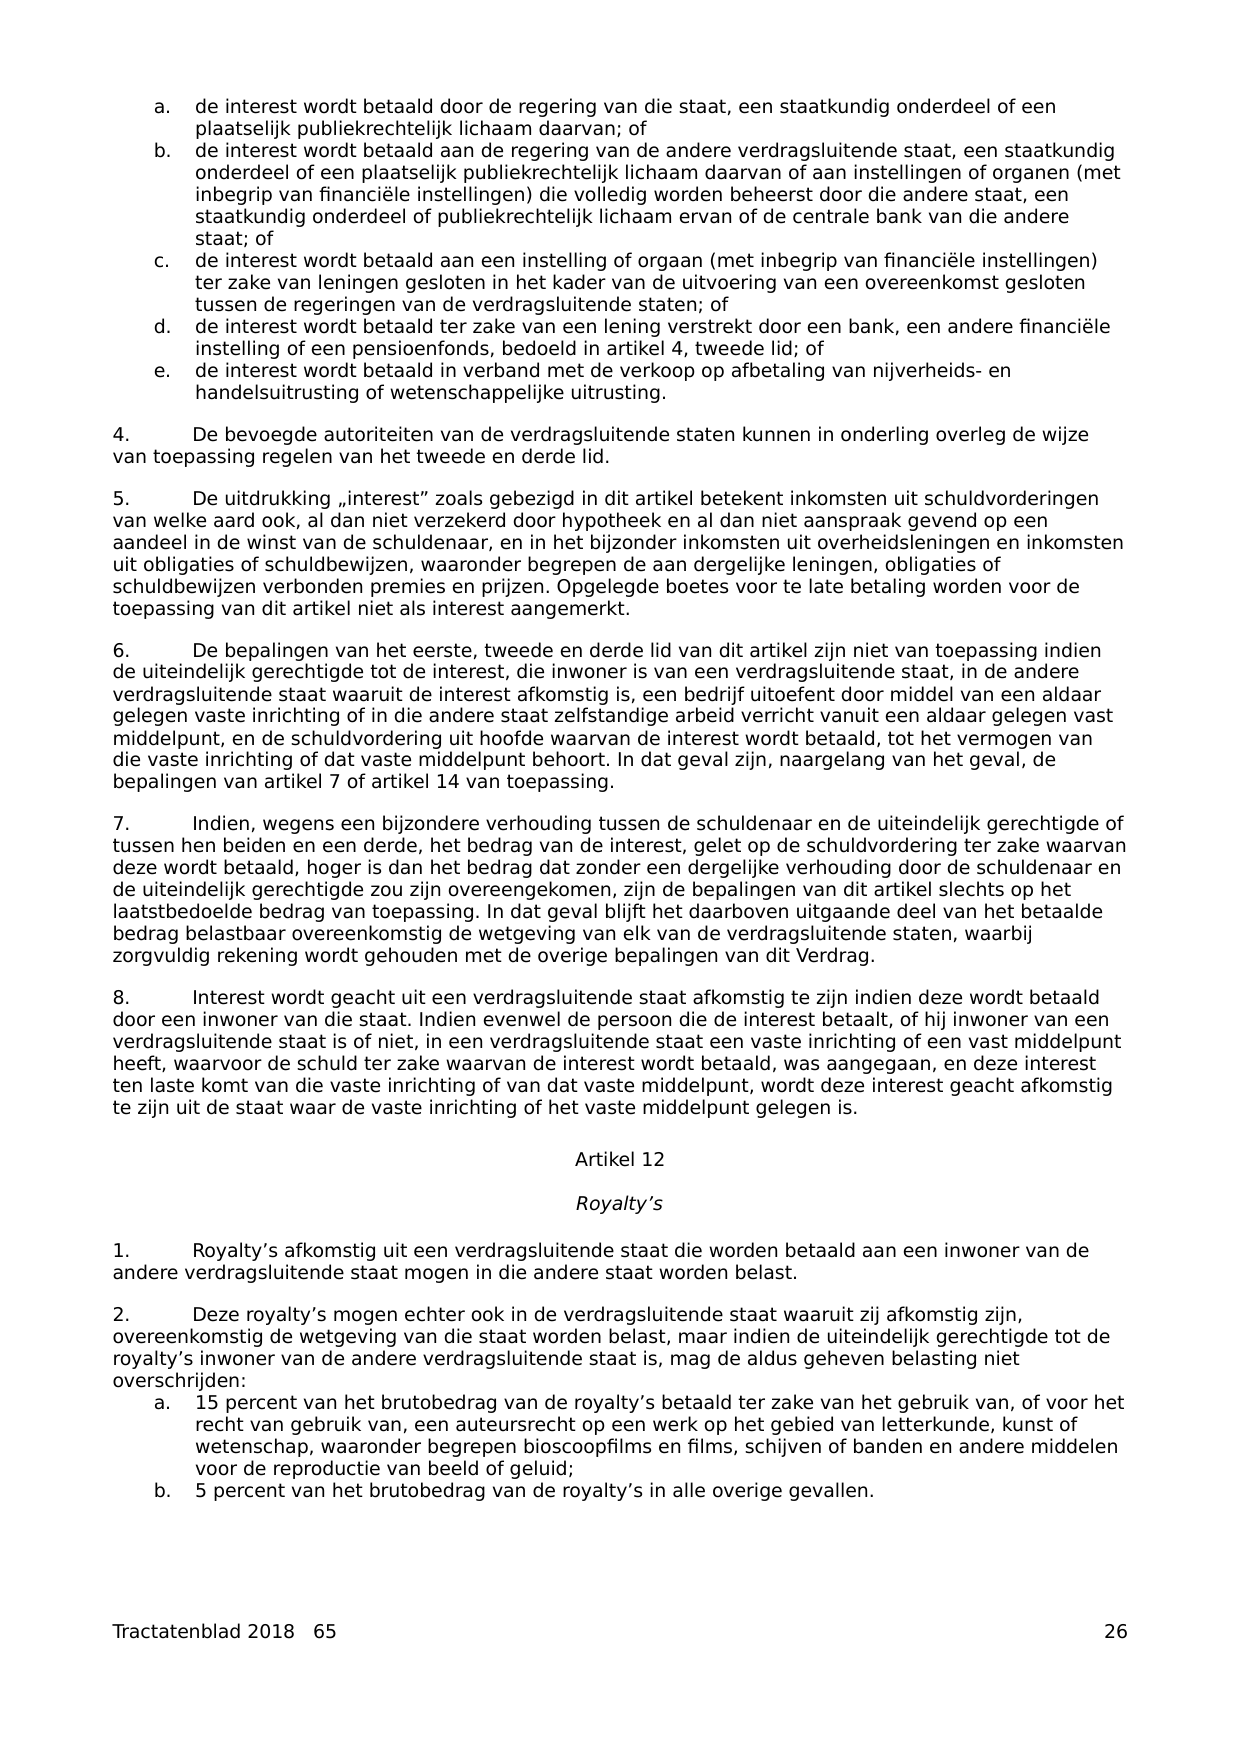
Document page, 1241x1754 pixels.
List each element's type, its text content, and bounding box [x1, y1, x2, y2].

text 7. Indien, wegens een bijzondere verhouding tussen de schuldenaar en de uiteindelijk gerechtigde of tussen hen beiden en een derde, het bedrag van de interest, gelet op de schuldvordering ter zake waarvan deze wordt betaald, hoger is dan het bedrag dat zonder een dergelijke verhouding door de schuldenaar en de uiteindelijk gerechtigde zou zijn overeengekomen, zijn de bepalingen van dit artikel slechts op het laatstbedoelde bedrag van toepassing. In dat geval blijft het daarboven uitgaande deel van het betaalde bedrag belastbaar overeenkomstig de wetgeving van elk van de verdragsluitende staten, waarbij zorgvuldig rekening wordt gehouden met de overige bepalingen van dit Verdrag. [112, 813, 1128, 967]
text b. 5 percent van het brutobedrag van de royalty’s in alle overige gevallen. [153, 1480, 1128, 1502]
text 1. Royalty’s afkomstig uit een verdragsluitende staat die worden betaald aan een inwoner van de andere verdragsluitende staat mogen in die andere staat worden belast. [112, 1240, 1128, 1284]
subtitle Artikel 12 Royalty’s [112, 1149, 1128, 1215]
text d. de interest wordt betaald ter zake van een lening verstrekt door een bank, een andere financiële instelling of een pensioenfonds, bedoeld in artikel 4, tweede lid; of [153, 316, 1128, 360]
text 5. De uitdrukking „interest” zoals gebezigd in dit artikel betekent inkomsten uit schuldvorderingen van welke aard ook, al dan niet verzekerd door hypotheek en al dan niet aanspraak gevend op een aandeel in de winst van de schuldenaar, en in het bijzonder inkomsten uit overheidsleningen en inkomsten uit obligaties of schuldbewijzen, waaronder begrepen de aan dergelijke leningen, obligaties of schuldbewijzen verbonden premies en prijzen. Opgelegde boetes voor te late betaling worden voor de toepassing van dit artikel niet als interest aangemerkt. [112, 488, 1128, 619]
text c. de interest wordt betaald aan een instelling of orgaan (met inbegrip van financiële instellingen) ter zake van leningen gesloten in het kader van de uitvoering van een overeenkomst gesloten tussen de regeringen van de verdragsluitende staten; of [153, 250, 1128, 316]
text 8. Interest wordt geacht uit een verdragsluitende staat afkomstig te zijn indien deze wordt betaald door een inwoner van die staat. Indien evenwel de persoon die de interest betaalt, of hij inwoner van een verdragsluitende staat is of niet, in een verdragsluitende staat een vaste inrichting of een vast middelpunt heeft, waarvoor de schuld ter zake waarvan de interest wordt betaald, was aangegaan, en deze interest ten laste komt van die vaste inrichting of van dat vaste middelpunt, wordt deze interest geacht afkomstig te zijn uit de staat waar de vaste inrichting of het vaste middelpunt gelegen is. [112, 987, 1128, 1119]
text 2. Deze royalty’s mogen echter ook in de verdragsluitende staat waaruit zij afkomstig zijn, overeenkomstig de wetgeving van die staat worden belast, maar indien de uiteindelijk gerechtigde tot de royalty’s inwoner van de andere verdragsluitende staat is, mag de aldus geheven belasting niet overschrijden: [112, 1304, 1128, 1392]
text e. de interest wordt betaald in verband met de verkoop op afbetaling van nijverheids- en handelsuitrusting of wetenschappelijke uitrusting. [153, 360, 1128, 404]
text 4. De bevoegde autoriteiten van de verdragsluitende staten kunnen in onderling overleg de wijze van toepassing regelen van het tweede en derde lid. [112, 424, 1128, 468]
text 6. De bepalingen van het eerste, tweede en derde lid van dit artikel zijn niet van toepassing indien de uiteindelijk gerechtigde tot de interest, die inwoner is van een verdragsluitende staat, in de andere verdragsluitende staat waaruit de interest afkomstig is, een bedrijf uitoefent door middel van een aldaar gelegen vaste inrichting of in die andere staat zelfstandige arbeid verricht vanuit een aldaar gelegen vast middelpunt, en de schuldvordering uit hoofde waarvan de interest wordt betaald, tot het vermogen van die vaste inrichting of dat vaste middelpunt behoort. In dat geval zijn, naargelang van het geval, de bepalingen van artikel 7 of artikel 14 van toepassing. [112, 639, 1128, 793]
text a. de interest wordt betaald door de regering van die staat, een staatkundig onderdeel of een plaatselijk publiekrechtelijk lichaam daarvan; of [153, 96, 1128, 140]
text a. 15 percent van het brutobedrag van de royalty’s betaald ter zake van het gebruik van, of voor het recht van gebruik van, een auteursrecht op een werk op het gebied van letterkunde, kunst of wetenschap, waaronder begrepen bioscoopfilms en films, schijven of banden en andere middelen voor de reproductie van beeld of geluid; [153, 1392, 1128, 1480]
text b. de interest wordt betaald aan de regering van de andere verdragsluitende staat, een staatkundig onderdeel of een plaatselijk publiekrechtelijk lichaam daarvan of aan instellingen of organen (met inbegrip van financiële instellingen) die volledig worden beheerst door die andere staat, een staatkundig onderdeel of publiekrechtelijk lichaam ervan of de centrale bank van die andere staat; of [153, 140, 1128, 250]
